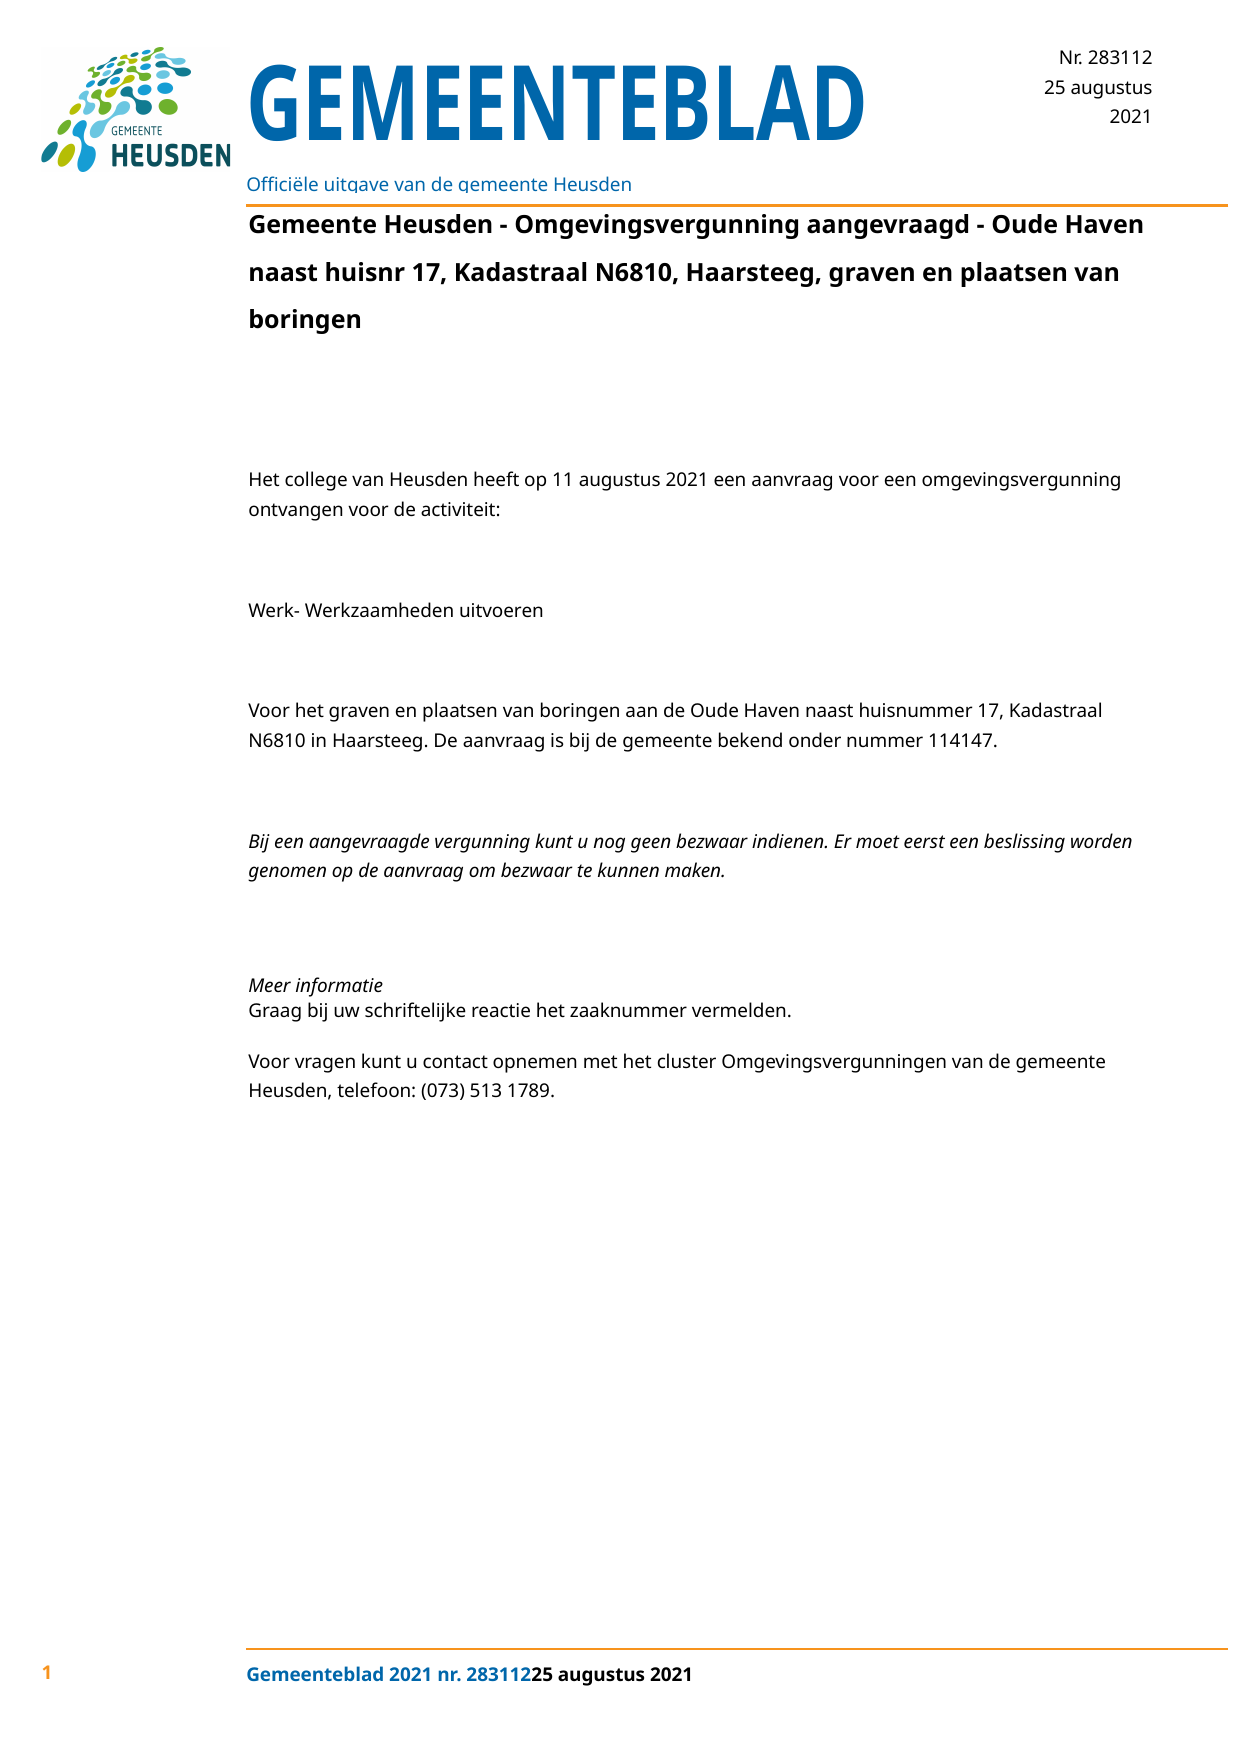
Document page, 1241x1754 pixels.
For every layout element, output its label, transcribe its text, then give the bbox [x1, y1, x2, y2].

text Voor vragen kunt u contact opnemen met het cluster Omgevingsvergunningen van de gemeente Heusden, telefoon: (073) 513 1789. [248, 1048, 1152, 1103]
text Graag bij uw schriftelijke reactie het zaaknummer vermelden. [248, 998, 1152, 1023]
text Het college van Heusden heeft op 11 augustus 2021 een aanvraag voor een omgevingsvergunning ontvangen voor de activiteit: [248, 466, 1152, 522]
text Voor het graven en plaatsen van boringen aan de Oude Haven naast huisnummer 17, Kadastraal N6810 in Haarsteeg. De aanvraag is bij de gemeente bekend onder nummer 114147. [248, 698, 1152, 753]
text Bij een aangevraagde vergunning kunt u nog geen bezwaar indienen. Er moet eerst een beslissing worden genomen op de aanvraag om bezwaar te kunnen maken. [248, 828, 1152, 883]
picture [41, 47, 231, 172]
text Meer informatie [248, 972, 1152, 998]
text Gemeente Heusden - Omgevingsvergunning aangevraagd - Oude Haven naast huisnr 17, Kadastraal N6810, Haarsteeg, graven en plaatsen van boringen [248, 207, 1152, 336]
text Werk- Werkzaamheden uitvoeren [248, 597, 1152, 622]
